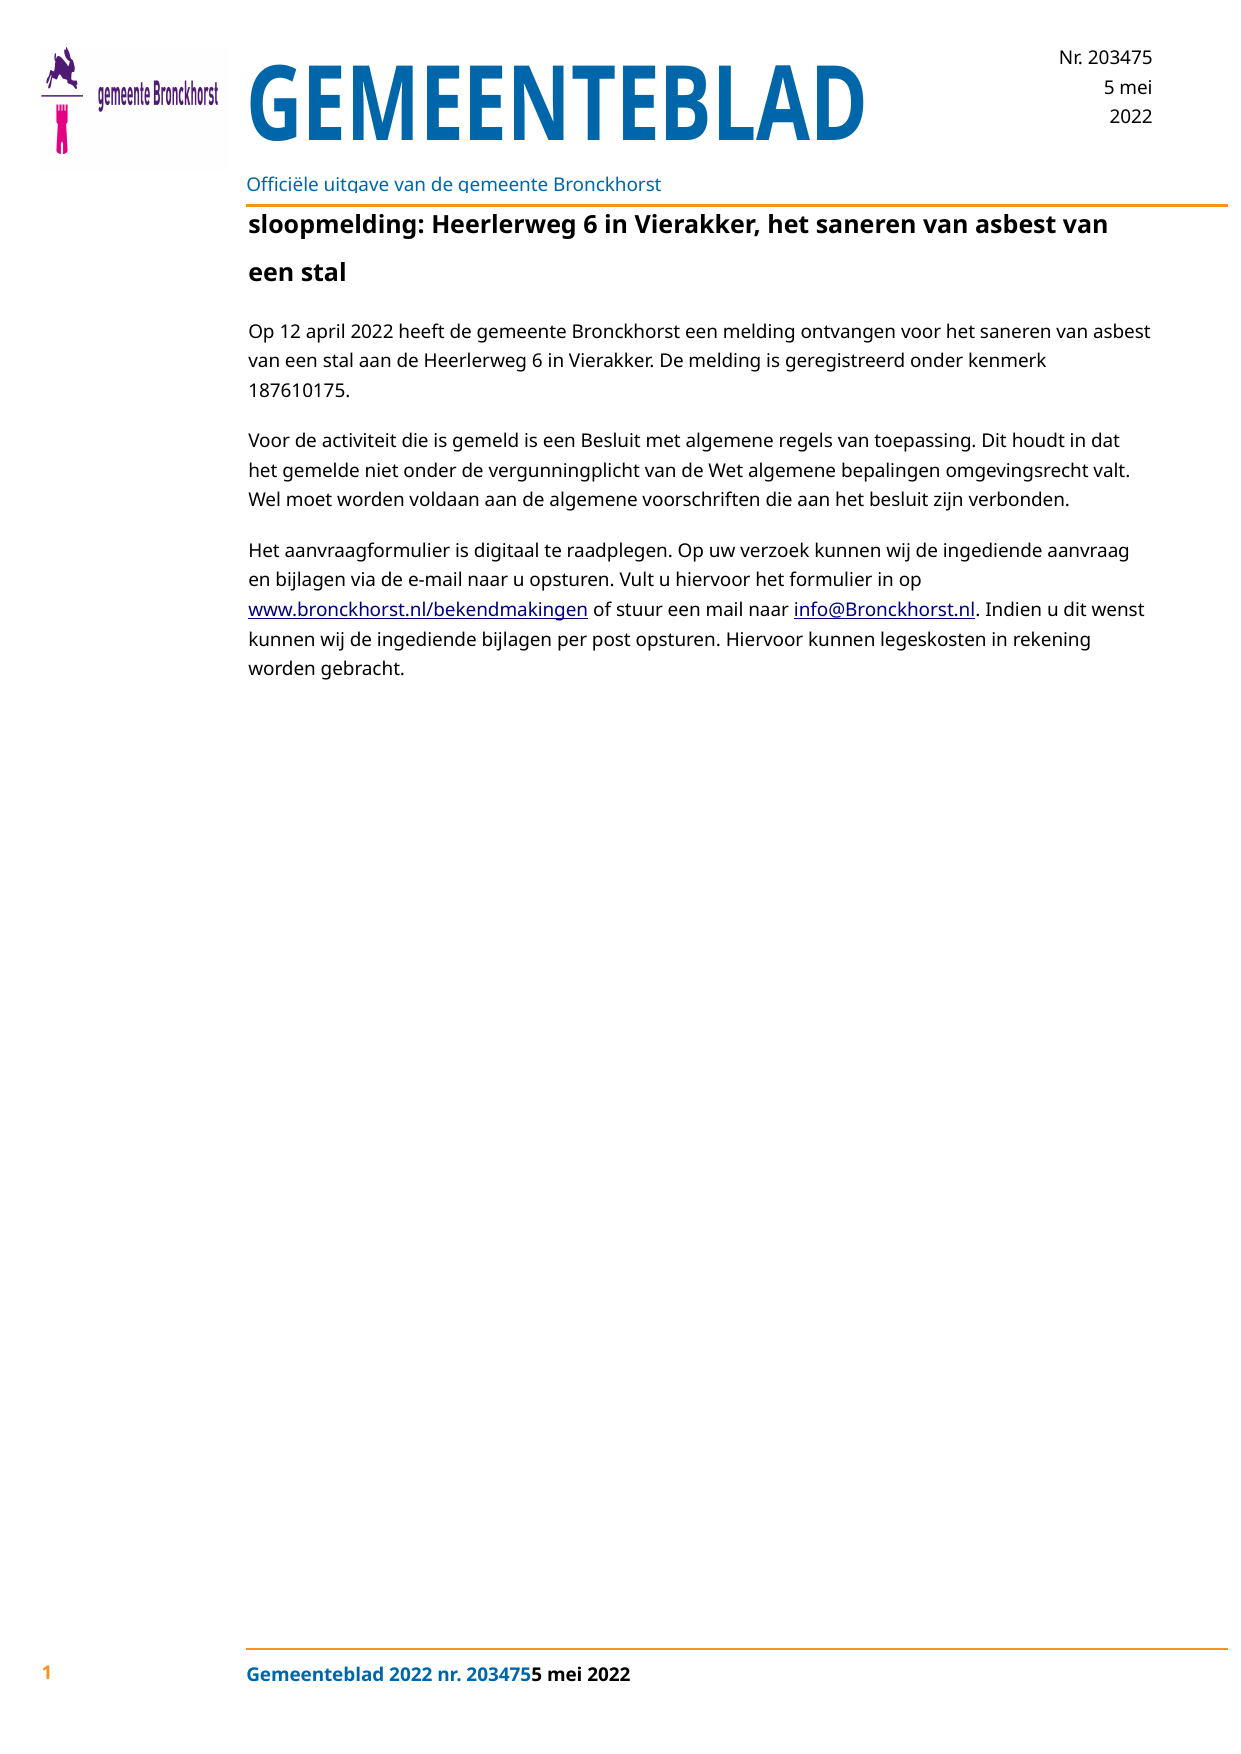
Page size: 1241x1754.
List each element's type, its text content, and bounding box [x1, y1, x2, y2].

text sloopmelding: Heerlerweg 6 in Vierakker, het saneren van asbest van een stal [248, 207, 1152, 288]
text Voor de activiteit die is gemeld is een Besluit met algemene regels van toepassing. Dit houdt in dat het gemelde niet onder de vergunningplicht van de Wet algemene bepalingen omgevingsrecht valt. Wel moet worden voldaan aan de algemene voorschriften die aan het besluit zijn verbonden. [248, 427, 1152, 512]
picture [41, 47, 231, 172]
text Het aanvraagformulier is digitaal te raadplegen. Op uw verzoek kunnen wij de ingediende aanvraag en bijlagen via de e-mail naar u opsturen. Vult u hiervoor het formulier in op www.bronckhorst.nl/bekendmakingen of stuur een mail naar info@Bronckhorst.nl. Indien u dit wenst kunnen wij de ingediende bijlagen per post opsturen. Hiervoor kunnen legeskosten in rekening worden gebracht. [248, 537, 1152, 681]
text Op 12 april 2022 heeft de gemeente Bronckhorst een melding ontvangen voor het saneren van asbest van een stal aan de Heerlerweg 6 in Vierakker. De melding is geregistreerd onder kenmerk 187610175. [248, 318, 1152, 403]
